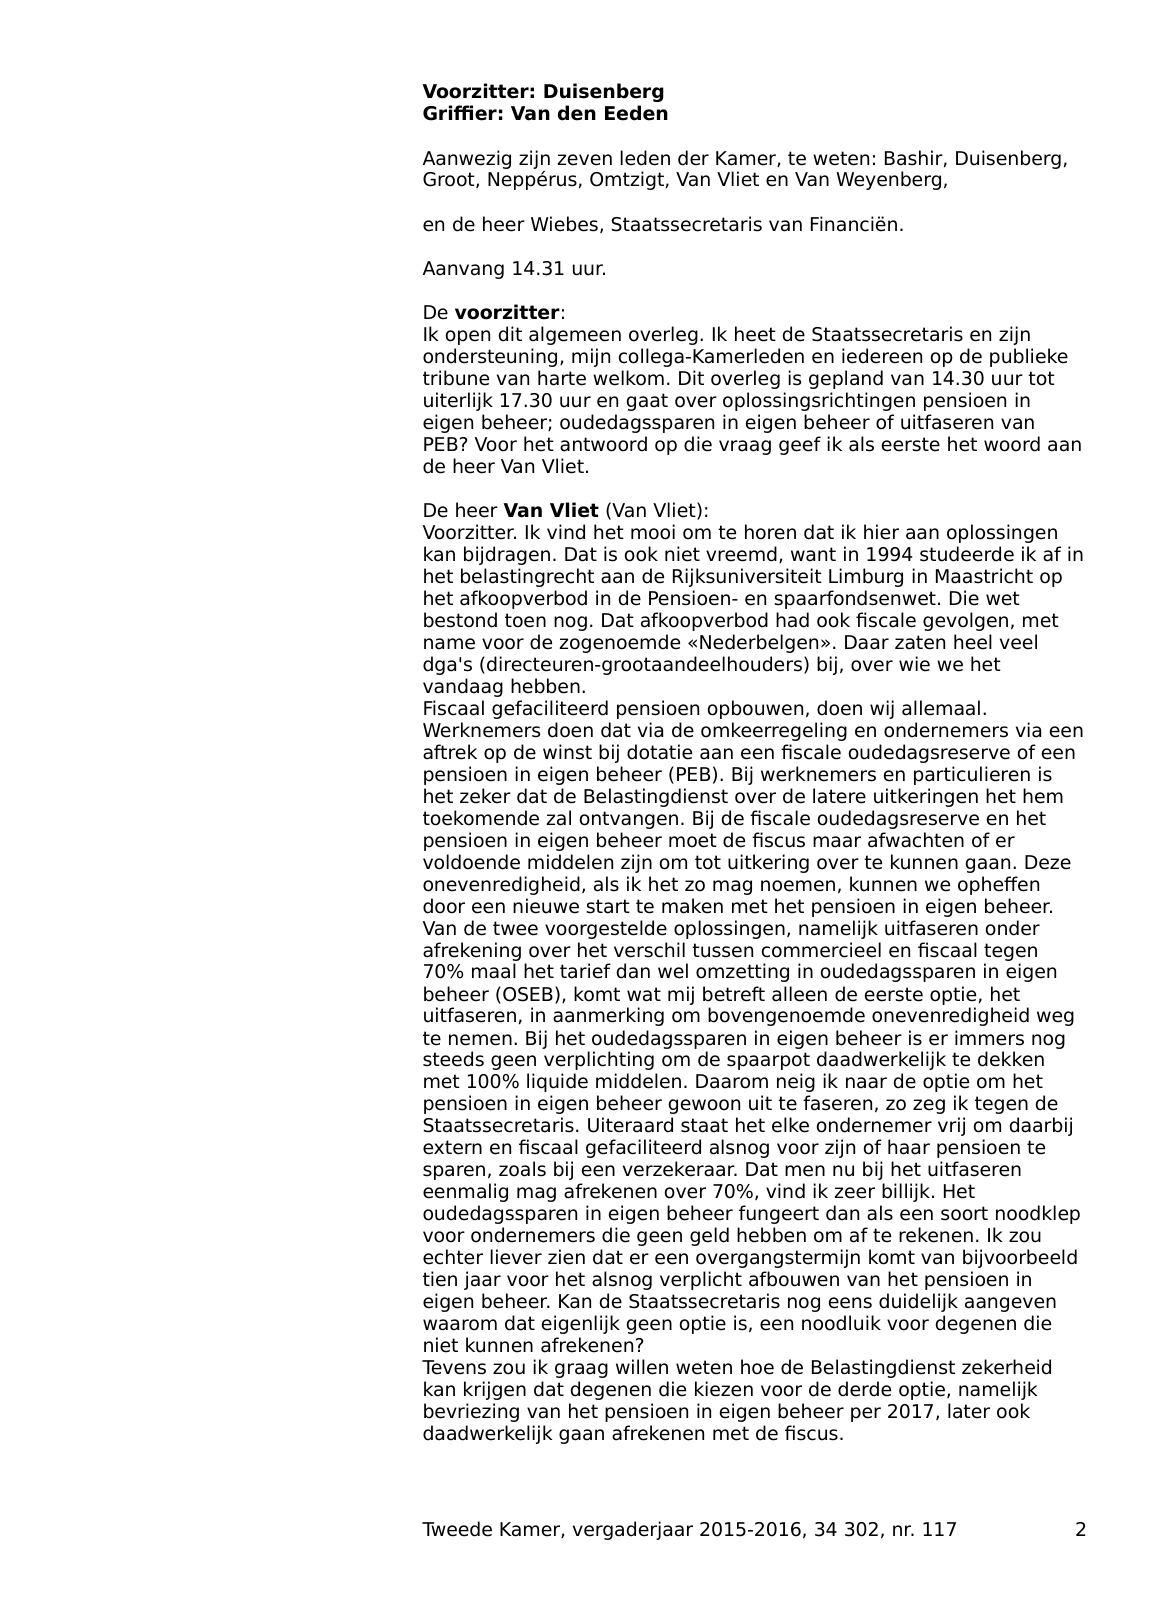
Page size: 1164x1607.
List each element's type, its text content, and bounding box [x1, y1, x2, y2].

text Tevens zou ik graag willen weten hoe de Belastingdienst zekerheid kan krijgen dat degenen die kiezen voor de derde optie, namelijk bevriezing van het pensioen in eigen beheer per 2017, later ook daadwerkelijk gaan afrekenen met de fiscus. [422, 1357, 1087, 1445]
text Voorzitter: Duisenberg [422, 81, 1087, 103]
text Van de twee voorgestelde oplossingen, namelijk uitfaseren onder afrekening over het verschil tussen commercieel en fiscaal tegen 70% maal het tarief dan wel omzetting in oudedagssparen in eigen beheer (OSEB), komt wat mij betreft alleen de eerste optie, het uitfaseren, in aanmerking om bovengenoemde onevenredigheid weg te nemen. Bij het oudedagssparen in eigen beheer is er immers nog steeds geen verplichting om de spaarpot daadwerkelijk te dekken met 100% liquide middelen. Daarom neig ik naar de optie om het pensioen in eigen beheer gewoon uit te faseren, zo zeg ik tegen de Staatssecretaris. Uiteraard staat het elke ondernemer vrij om daarbij extern en fiscaal gefaciliteerd alsnog voor zijn of haar pensioen te sparen, zoals bij een verzekeraar. Dat men nu bij het uitfaseren eenmalig mag afrekenen over 70%, vind ik zeer billijk. Het oudedagssparen in eigen beheer fungeert dan als een soort noodklep voor ondernemers die geen geld hebben om af te rekenen. Ik zou echter liever zien dat er een overgangstermijn komt van bijvoorbeeld tien jaar voor het alsnog verplicht afbouwen van het pensioen in eigen beheer. Kan de Staatssecretaris nog eens duidelijk aangeven waarom dat eigenlijk geen optie is, een noodluik voor degenen die niet kunnen afrekenen? [422, 917, 1087, 1357]
text Griffier: Van den Eeden [422, 103, 1087, 125]
text Aanvang 14.31 uur. [422, 258, 1087, 280]
text Aanwezig zijn zeven leden der Kamer, te weten: Bashir, Duisenberg, Groot, Neppérus, Omtzigt, Van Vliet en Van Weyenberg, [422, 147, 1087, 191]
text en de heer Wiebes, Staatssecretaris van Financiën. [422, 213, 1087, 236]
text Voorzitter. Ik vind het mooi om te horen dat ik hier aan oplossingen kan bijdragen. Dat is ook niet vreemd, want in 1994 studeerde ik af in het belastingrecht aan de Rijksuniversiteit Limburg in Maastricht op het afkoopverbod in de Pensioen- en spaarfondsenwet. Die wet bestond toen nog. Dat afkoopverbod had ook fiscale gevolgen, met name voor de zogenoemde «Nederbelgen». Daar zaten heel veel dga's (directeuren-grootaandeelhouders) bij, over wie we het vandaag hebben. [422, 522, 1087, 698]
text De heer Van Vliet (Van Vliet): [422, 500, 1087, 522]
text Fiscaal gefaciliteerd pensioen opbouwen, doen wij allemaal. Werknemers doen dat via de omkeerregeling en ondernemers via een aftrek op de winst bij dotatie aan een fiscale oudedagsreserve of een pensioen in eigen beheer (PEB). Bij werknemers en particulieren is het zeker dat de Belastingdienst over de latere uitkeringen het hem toekomende zal ontvangen. Bij de fiscale oudedagsreserve en het pensioen in eigen beheer moet de fiscus maar afwachten of er voldoende middelen zijn om tot uitkering over te kunnen gaan. Deze onevenredigheid, als ik het zo mag noemen, kunnen we opheffen door een nieuwe start te maken met het pensioen in eigen beheer. [422, 698, 1087, 917]
text De voorzitter: [422, 302, 1087, 324]
text Ik open dit algemeen overleg. Ik heet de Staatssecretaris en zijn ondersteuning, mijn collega-Kamerleden en iedereen op de publieke tribune van harte welkom. Dit overleg is gepland van 14.30 uur tot uiterlijk 17.30 uur en gaat over oplossingsrichtingen pensioen in eigen beheer; oudedagssparen in eigen beheer of uitfaseren van PEB? Voor het antwoord op die vraag geef ik als eerste het woord aan de heer Van Vliet. [422, 324, 1087, 478]
